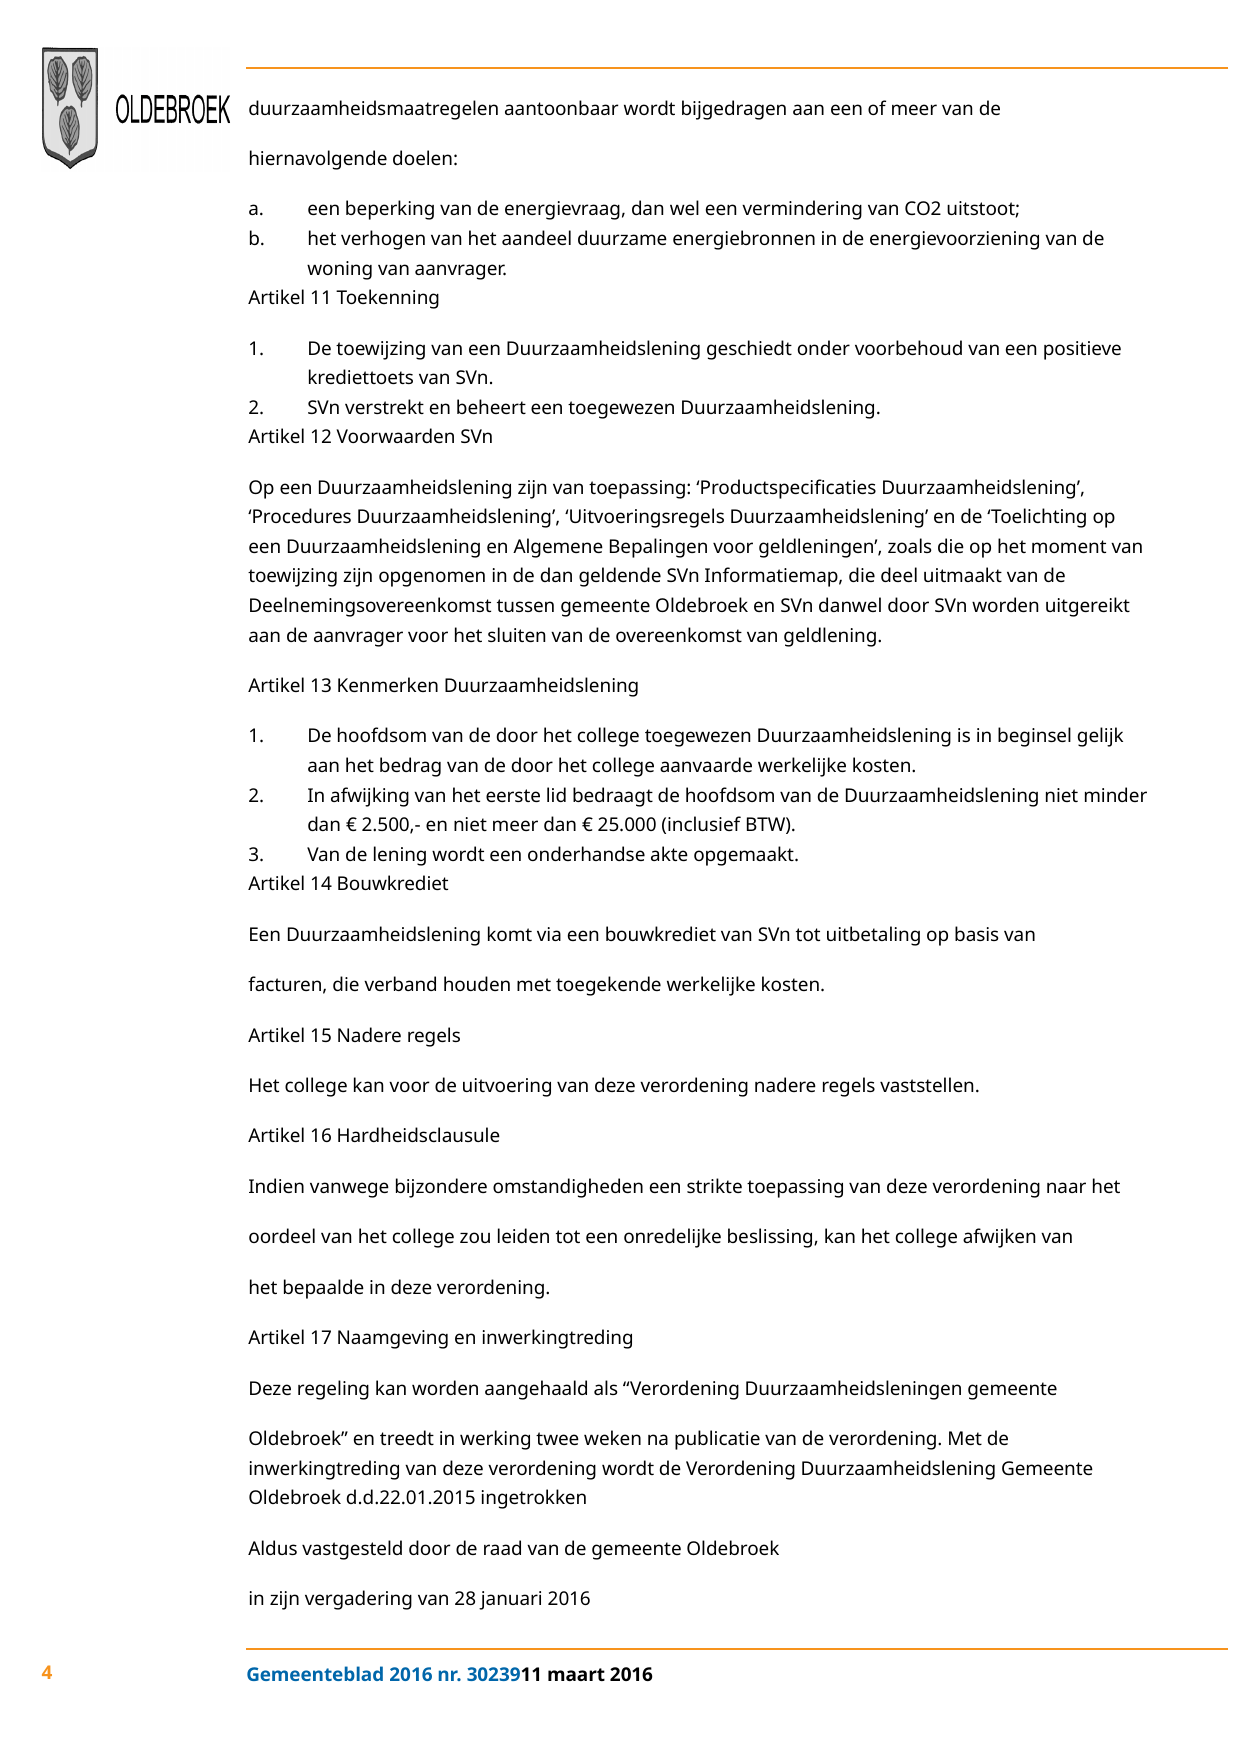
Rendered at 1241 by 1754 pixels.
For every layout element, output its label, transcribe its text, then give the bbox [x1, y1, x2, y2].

text Deze regeling kan worden aangehaald als “Verordening Duurzaamheidsleningen gemeente [248, 1375, 1152, 1401]
text Oldebroek” en treedt in werking twee weken na publicatie van de verordening. Met de inwerkingtreding van deze verordening wordt de Verordening Duurzaamheidslening Gemeente Oldebroek d.d.22.01.2015 ingetrokken [248, 1425, 1152, 1510]
text Een Duurzaamheidslening komt via een bouwkrediet van SVn tot uitbetaling op basis van [248, 921, 1152, 947]
text Het college kan voor de uitvoering van deze verordening nadere regels vaststellen. [248, 1072, 1152, 1098]
text Artikel 15 Nadere regels [248, 1022, 1152, 1048]
text Artikel 11 Toekenning [248, 284, 1152, 310]
text Artikel 14 Bouwkrediet [248, 871, 1152, 896]
text Artikel 16 Hardheidsclausule [248, 1123, 1152, 1148]
text facturen, die verband houden met toegekende werkelijke kosten. [248, 971, 1152, 997]
list In afwijking van het eerste lid bedraagt de hoofdsom van de Duurzaamheidslening niet minder dan € 2.500,- en niet meer dan € 25.000 (inclusief BTW). [248, 782, 1152, 837]
text Artikel 12 Voorwaarden SVn [248, 423, 1152, 449]
list het verhogen van het aandeel duurzame energiebronnen in de energievoorziening van de woning van aanvrager. [248, 225, 1152, 281]
text hiernavolgende doelen: [248, 145, 1152, 171]
text Op een Duurzaamheidslening zijn van toepassing: ‘Productspecificaties Duurzaamheidslening’, ‘Procedures Duurzaamheidslening’, ‘Uitvoeringsregels Duurzaamheidslening’ en de ‘Toelichting op een Duurzaamheidslening en Algemene Bepalingen voor geldleningen’, zoals die op het moment van toewijzing zijn opgenomen in de dan geldende SVn Informatiemap, die deel uitmaakt van de Deelnemingsovereenkomst tussen gemeente Oldebroek en SVn danwel door SVn worden uitgereikt aan de aanvrager voor het sluiten van de overeenkomst van geldlening. [248, 474, 1152, 648]
text het bepaalde in deze verordening. [248, 1274, 1152, 1300]
text Artikel 13 Kenmerken Duurzaamheidslening [248, 672, 1152, 698]
list SVn verstrekt en beheert een toegewezen Duurzaamheidslening. [248, 394, 1152, 420]
list De toewijzing van een Duurzaamheidslening geschiedt onder voorbehoud van een positieve krediettoets van SVn. [248, 335, 1152, 390]
text oordeel van het college zou leiden tot een onredelijke beslissing, kan het college afwijken van [248, 1223, 1152, 1249]
text in zijn vergadering van 28 januari 2016 [248, 1585, 1152, 1611]
text Aldus vastgesteld door de raad van de gemeente Oldebroek [248, 1535, 1152, 1561]
text duurzaamheidsmaatregelen aantoonbaar wordt bijgedragen aan een of meer van de [248, 95, 1152, 121]
text Indien vanwege bijzondere omstandigheden een strikte toepassing van deze verordening naar het [248, 1173, 1152, 1199]
list De hoofdsom van de door het college toegewezen Duurzaamheidslening is in beginsel gelijk aan het bedrag van de door het college aanvaarde werkelijke kosten. [248, 723, 1152, 778]
list een beperking van de energievraag, dan wel een vermindering van CO2 uitstoot; [248, 196, 1152, 221]
text Artikel 17 Naamgeving en inwerkingtreding [248, 1324, 1152, 1350]
picture [41, 47, 231, 172]
list Van de lening wordt een onderhandse akte opgemaakt. [248, 841, 1152, 867]
